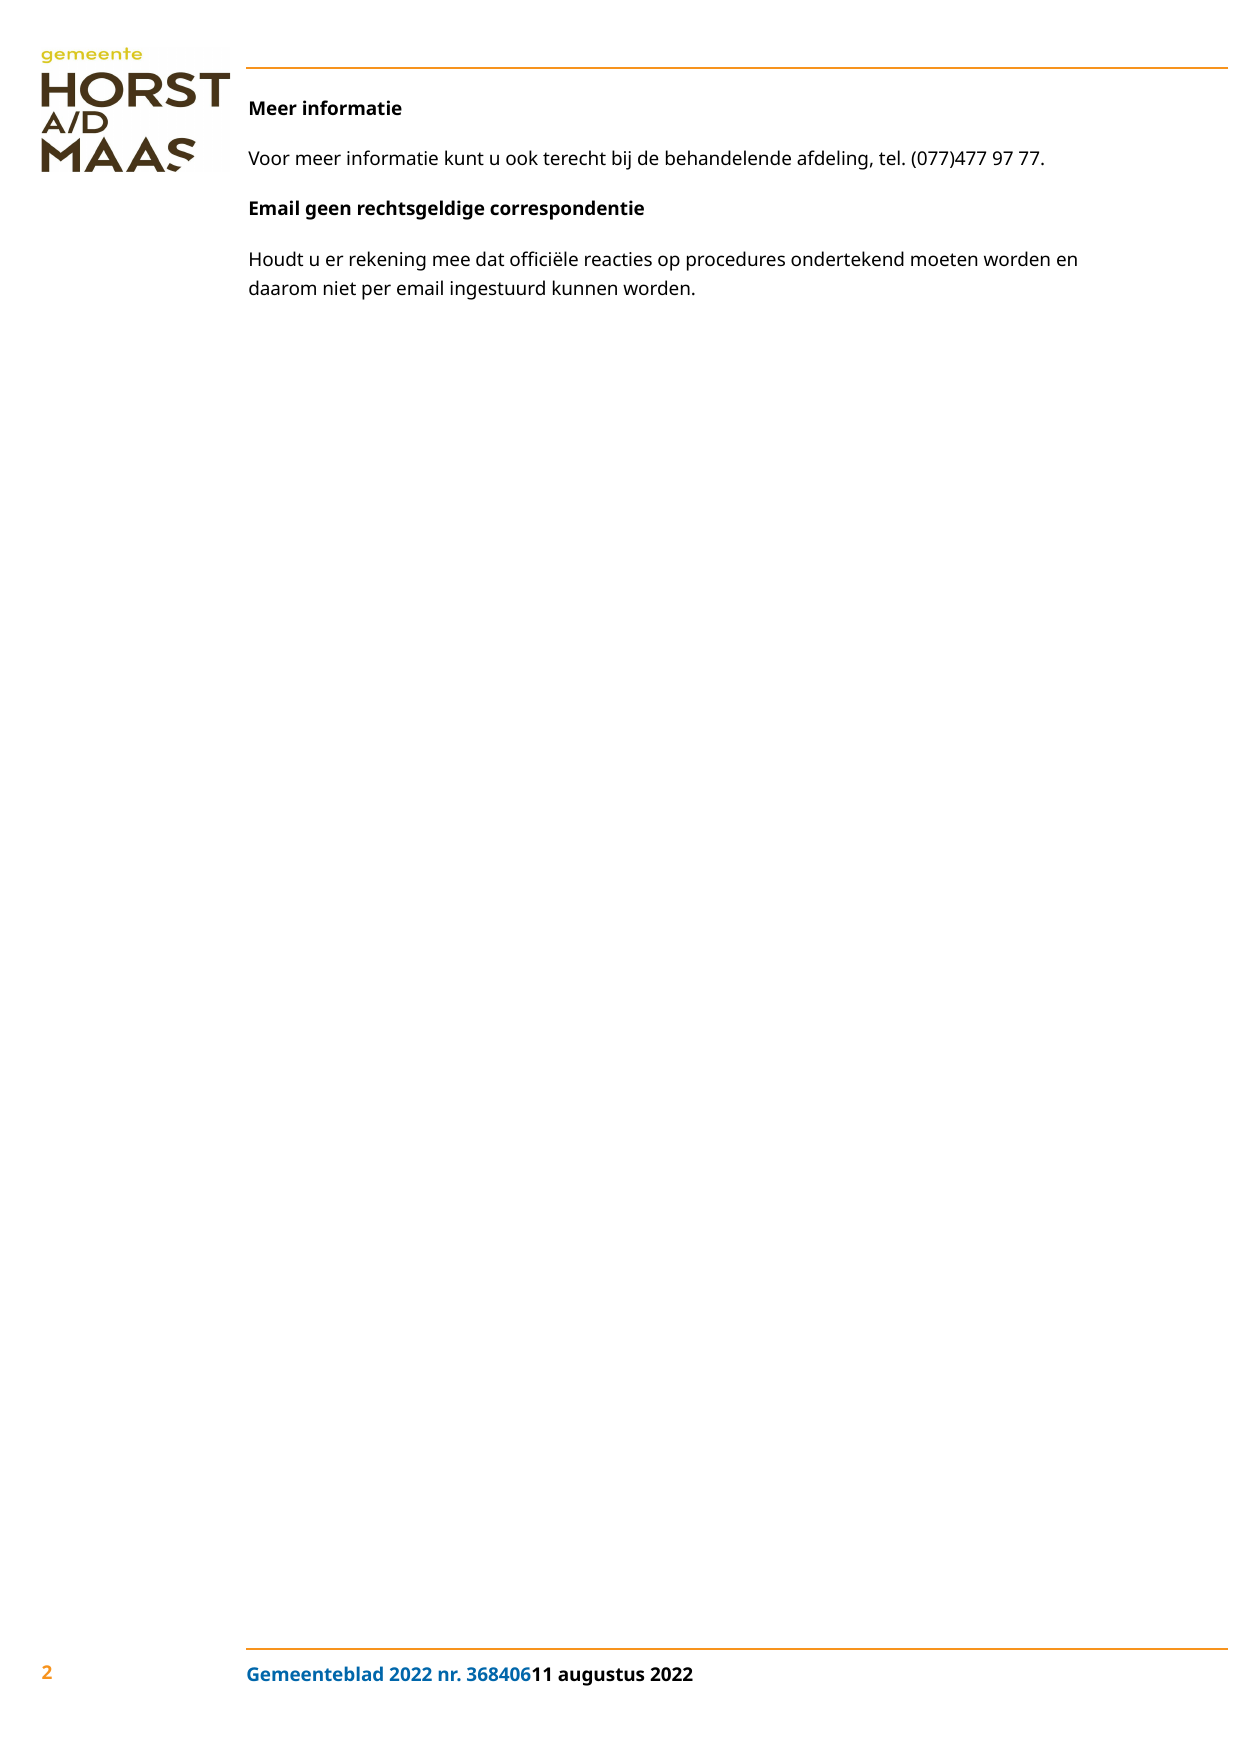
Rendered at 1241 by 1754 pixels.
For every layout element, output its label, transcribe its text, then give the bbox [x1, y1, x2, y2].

picture [41, 47, 231, 172]
text Voor meer informatie kunt u ook terecht bij de behandelende afdeling, tel. (077)477 97 77. [248, 145, 1152, 171]
text Meer informatie [248, 95, 1152, 121]
text Houdt u er rekening mee dat officiële reacties op procedures ondertekend moeten worden en daarom niet per email ingestuurd kunnen worden. [248, 246, 1152, 301]
text Email geen rechtsgeldige correspondentie [248, 196, 1152, 221]
